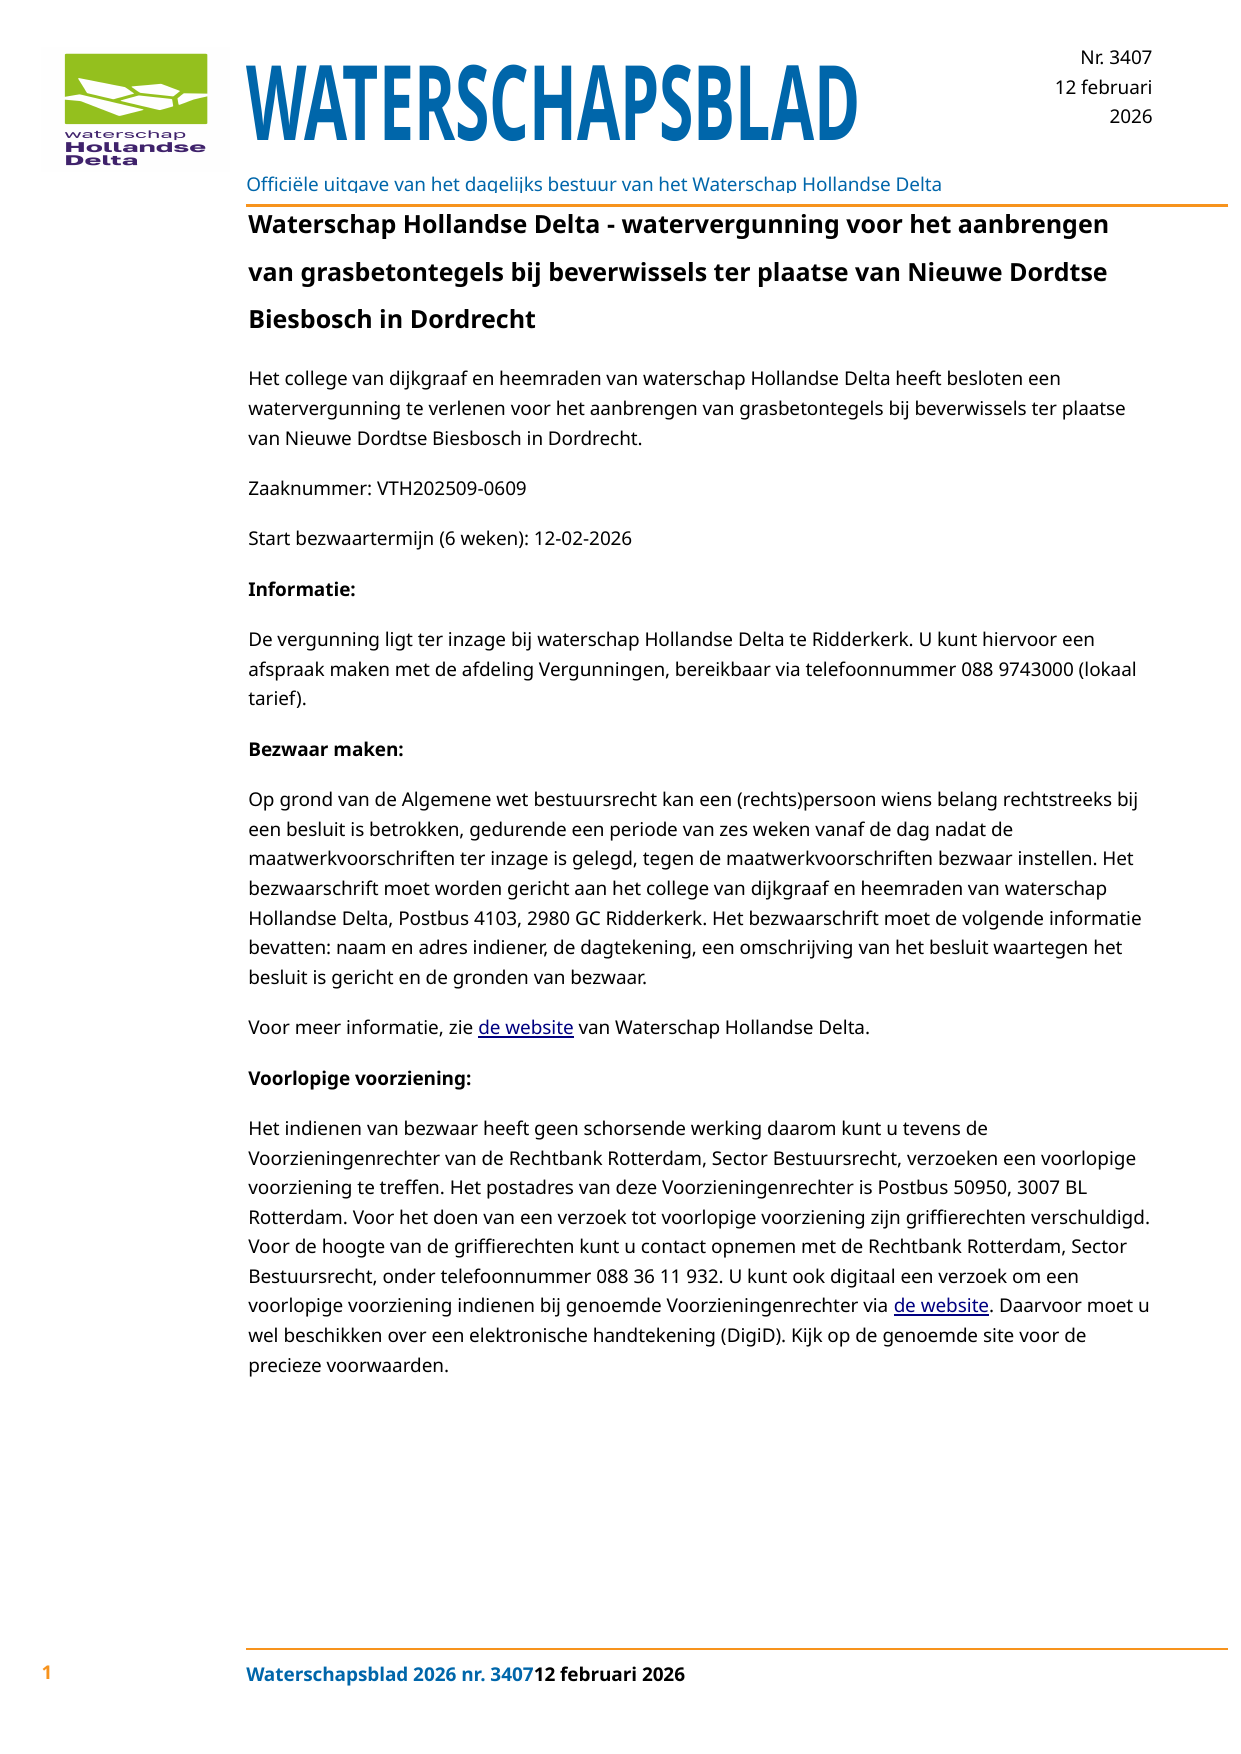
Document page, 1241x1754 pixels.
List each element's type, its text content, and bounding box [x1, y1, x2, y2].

text Voorlopige voorziening: [248, 1065, 1152, 1090]
text Het indienen van bezwaar heeft geen schorsende werking daarom kunt u tevens de Voorzieningenrechter van de Rechtbank Rotterdam, Sector Bestuursrecht, verzoeken een voorlopige voorziening te treffen. Het postadres van deze Voorzieningenrechter is Postbus 50950, 3007 BL Rotterdam. Voor het doen van een verzoek tot voorlopige voorziening zijn griffierechten verschuldigd. Voor de hoogte van de griffierechten kunt u contact opnemen met de Rechtbank Rotterdam, Sector Bestuursrecht, onder telefoonnummer 088 36 11 932. U kunt ook digitaal een verzoek om een voorlopige voorziening indienen bij genoemde Voorzieningenrechter via de website. Daarvoor moet u wel beschikken over een elektronische handtekening (DigiD). Kijk op de genoemde site voor de precieze voorwaarden. [248, 1115, 1152, 1377]
text Het college van dijkgraaf en heemraden van waterschap Hollandse Delta heeft besloten een watervergunning te verlenen voor het aanbrengen van grasbetontegels bij beverwissels ter plaatse van Nieuwe Dordtse Biesbosch in Dordrecht. [248, 366, 1152, 450]
text Zaaknummer: VTH202509-0609 [248, 475, 1152, 501]
text Informatie: [248, 576, 1152, 602]
text Start bezwaartermijn (6 weken): 12-02-2026 [248, 526, 1152, 551]
text Waterschap Hollandse Delta - watervergunning voor het aanbrengen van grasbetontegels bij beverwissels ter plaatse van Nieuwe Dordtse Biesbosch in Dordrecht [248, 207, 1152, 336]
text Bezwaar maken: [248, 736, 1152, 762]
text Op grond van de Algemene wet bestuursrecht kan een (rechts)persoon wiens belang rechtstreeks bij een besluit is betrokken, gedurende een periode van zes weken vanaf de dag nadat de maatwerkvoorschriften ter inzage is gelegd, tegen de maatwerkvoorschriften bezwaar instellen. Het bezwaarschrift moet worden gericht aan het college van dijkgraaf en heemraden van waterschap Hollandse Delta, Postbus 4103, 2980 GC Ridderkerk. Het bezwaarschrift moet de volgende informatie bevatten: naam en adres indiener, de dagtekening, een omschrijving van het besluit waartegen het besluit is gericht en de gronden van bezwaar. [248, 786, 1152, 989]
text Voor meer informatie, zie de website van Waterschap Hollandse Delta. [248, 1014, 1152, 1040]
text De vergunning ligt ter inzage bij waterschap Hollandse Delta te Ridderkerk. U kunt hiervoor een afspraak maken met de afdeling Vergunningen, bereikbaar via telefoonnummer 088 9743000 (lokaal tarief). [248, 626, 1152, 711]
picture [41, 47, 231, 172]
